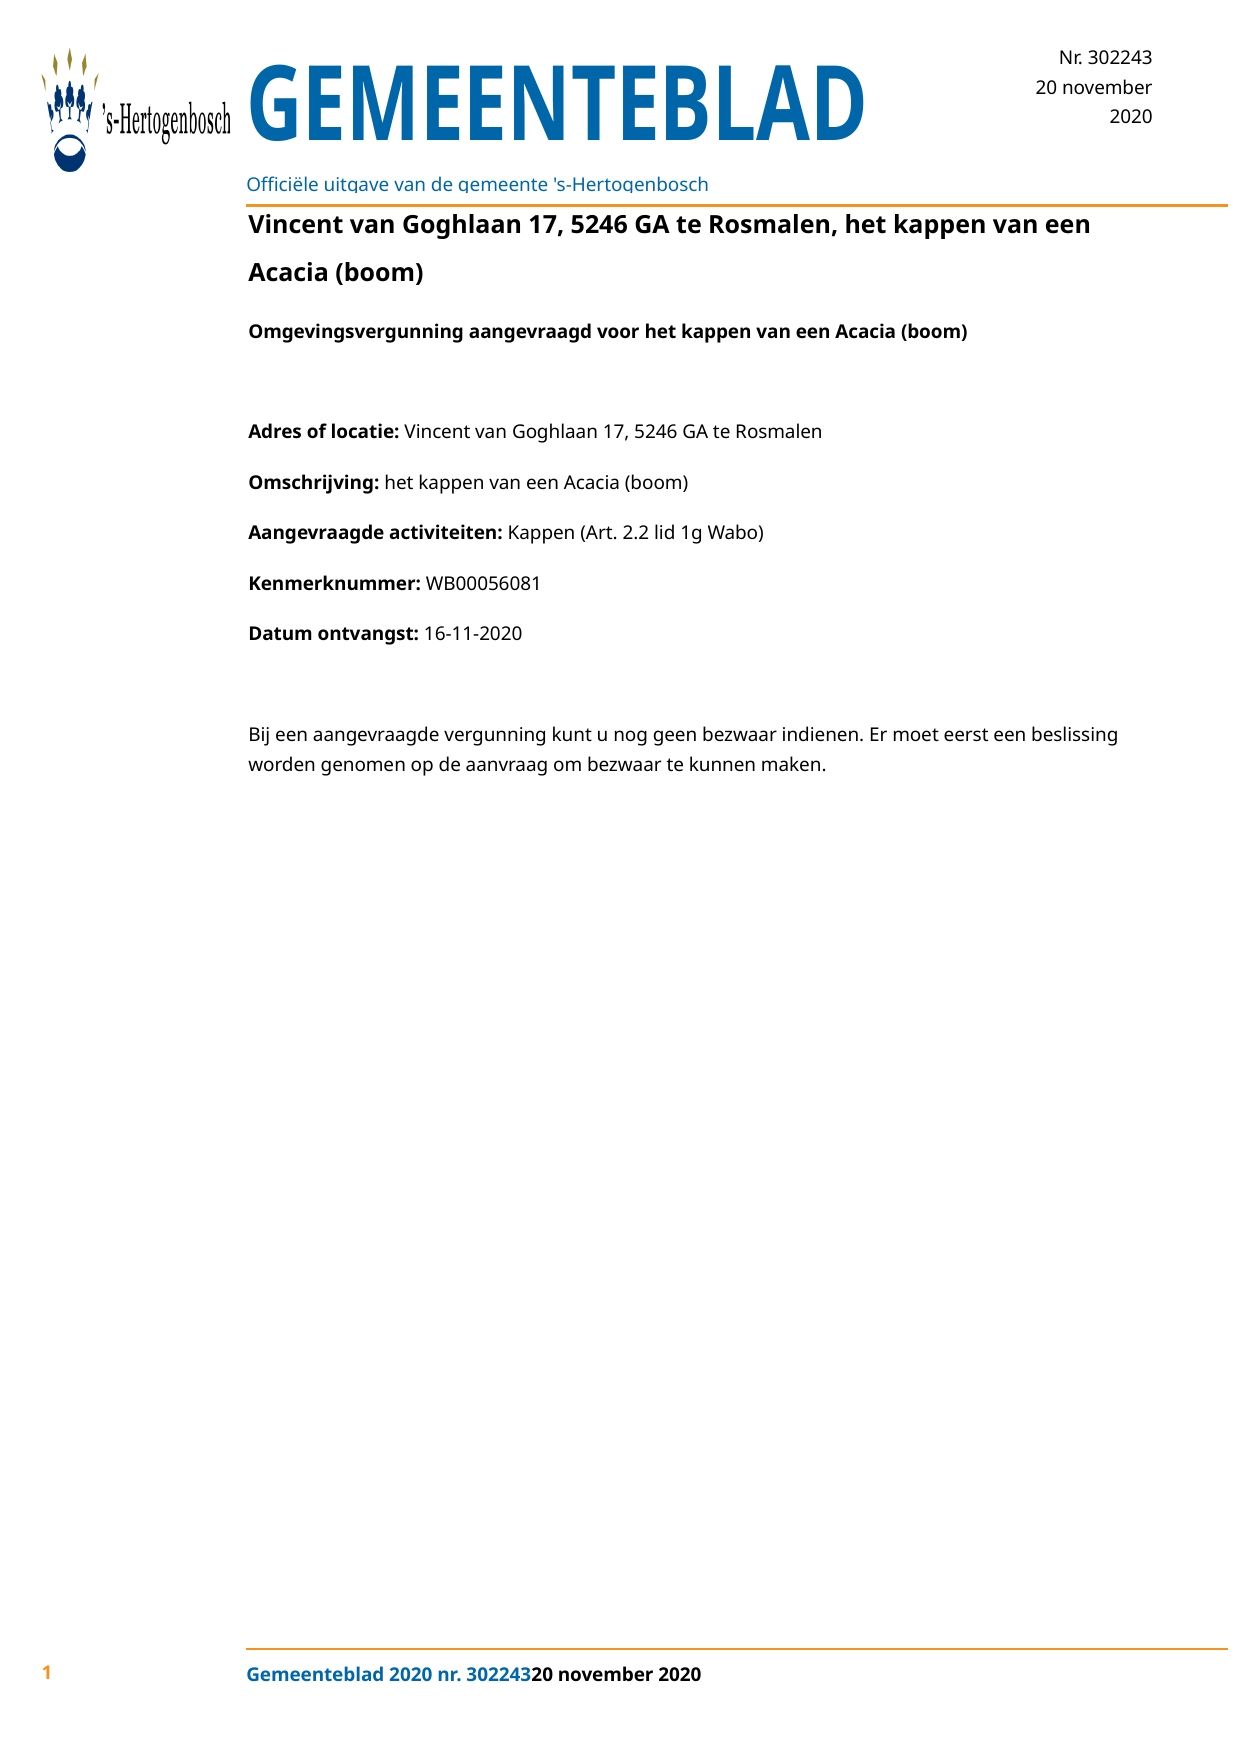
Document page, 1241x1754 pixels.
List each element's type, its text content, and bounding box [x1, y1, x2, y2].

text Kenmerknummer: WB00056081 [248, 570, 1152, 596]
text Omgevingsvergunning aangevraagd voor het kappen van een Acacia (boom) [248, 318, 1152, 344]
text Bij een aangevraagde vergunning kunt u nog geen bezwaar indienen. Er moet eerst een beslissing worden genomen op de aanvraag om bezwaar te kunnen maken. [248, 721, 1152, 777]
text Adres of locatie: Vincent van Goghlaan 17, 5246 GA te Rosmalen [248, 419, 1152, 444]
picture [41, 47, 231, 172]
text Aangevraagde activiteiten: Kappen (Art. 2.2 lid 1g Wabo) [248, 519, 1152, 545]
text Vincent van Goghlaan 17, 5246 GA te Rosmalen, het kappen van een Acacia (boom) [248, 207, 1152, 288]
text Datum ontvangst: 16-11-2020 [248, 620, 1152, 646]
text Omschrijving: het kappen van een Acacia (boom) [248, 469, 1152, 495]
